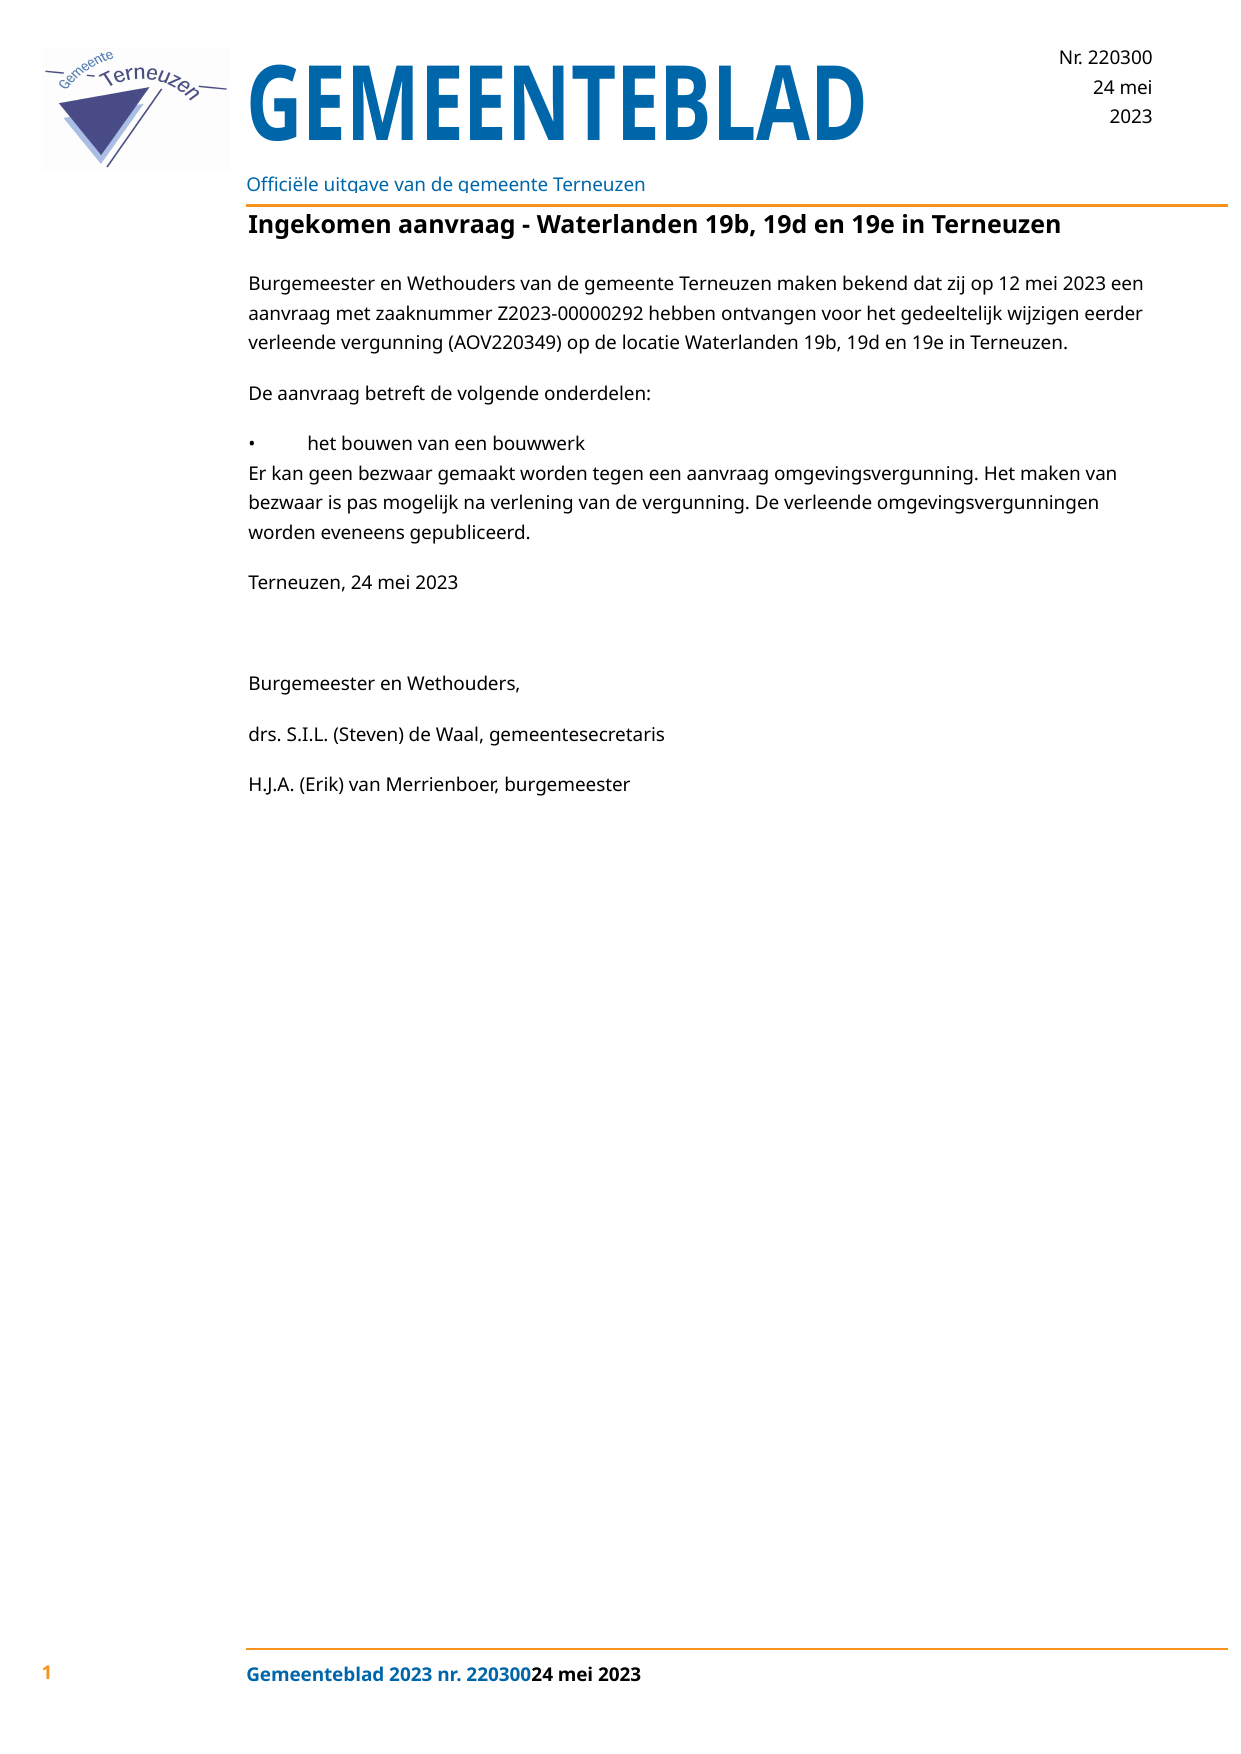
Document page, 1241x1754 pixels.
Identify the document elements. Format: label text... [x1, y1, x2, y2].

text Burgemeester en Wethouders, [248, 670, 1152, 696]
text Ingekomen aanvraag - Waterlanden 19b, 19d en 19e in Terneuzen [248, 207, 1152, 241]
list het bouwen van een bouwwerk [248, 430, 1152, 456]
picture [41, 47, 231, 172]
text H.J.A. (Erik) van Merrienboer, burgemeester [248, 771, 1152, 797]
text De aanvraag betreft de volgende onderdelen: [248, 380, 1152, 406]
text Er kan geen bezwaar gemaakt worden tegen een aanvraag omgevingsvergunning. Het maken van bezwaar is pas mogelijk na verlening van de vergunning. De verleende omgevingsvergunningen worden eveneens gepubliceerd. [248, 460, 1152, 545]
text Burgemeester en Wethouders van de gemeente Terneuzen maken bekend dat zij op 12 mei 2023 een aanvraag met zaaknummer Z2023-00000292 hebben ontvangen voor het gedeeltelijk wijzigen eerder verleende vergunning (AOV220349) op de locatie Waterlanden 19b, 19d en 19e in Terneuzen. [248, 270, 1152, 355]
text drs. S.I.L. (Steven) de Waal, gemeentesecretaris [248, 721, 1152, 746]
text Terneuzen, 24 mei 2023 [248, 569, 1152, 595]
